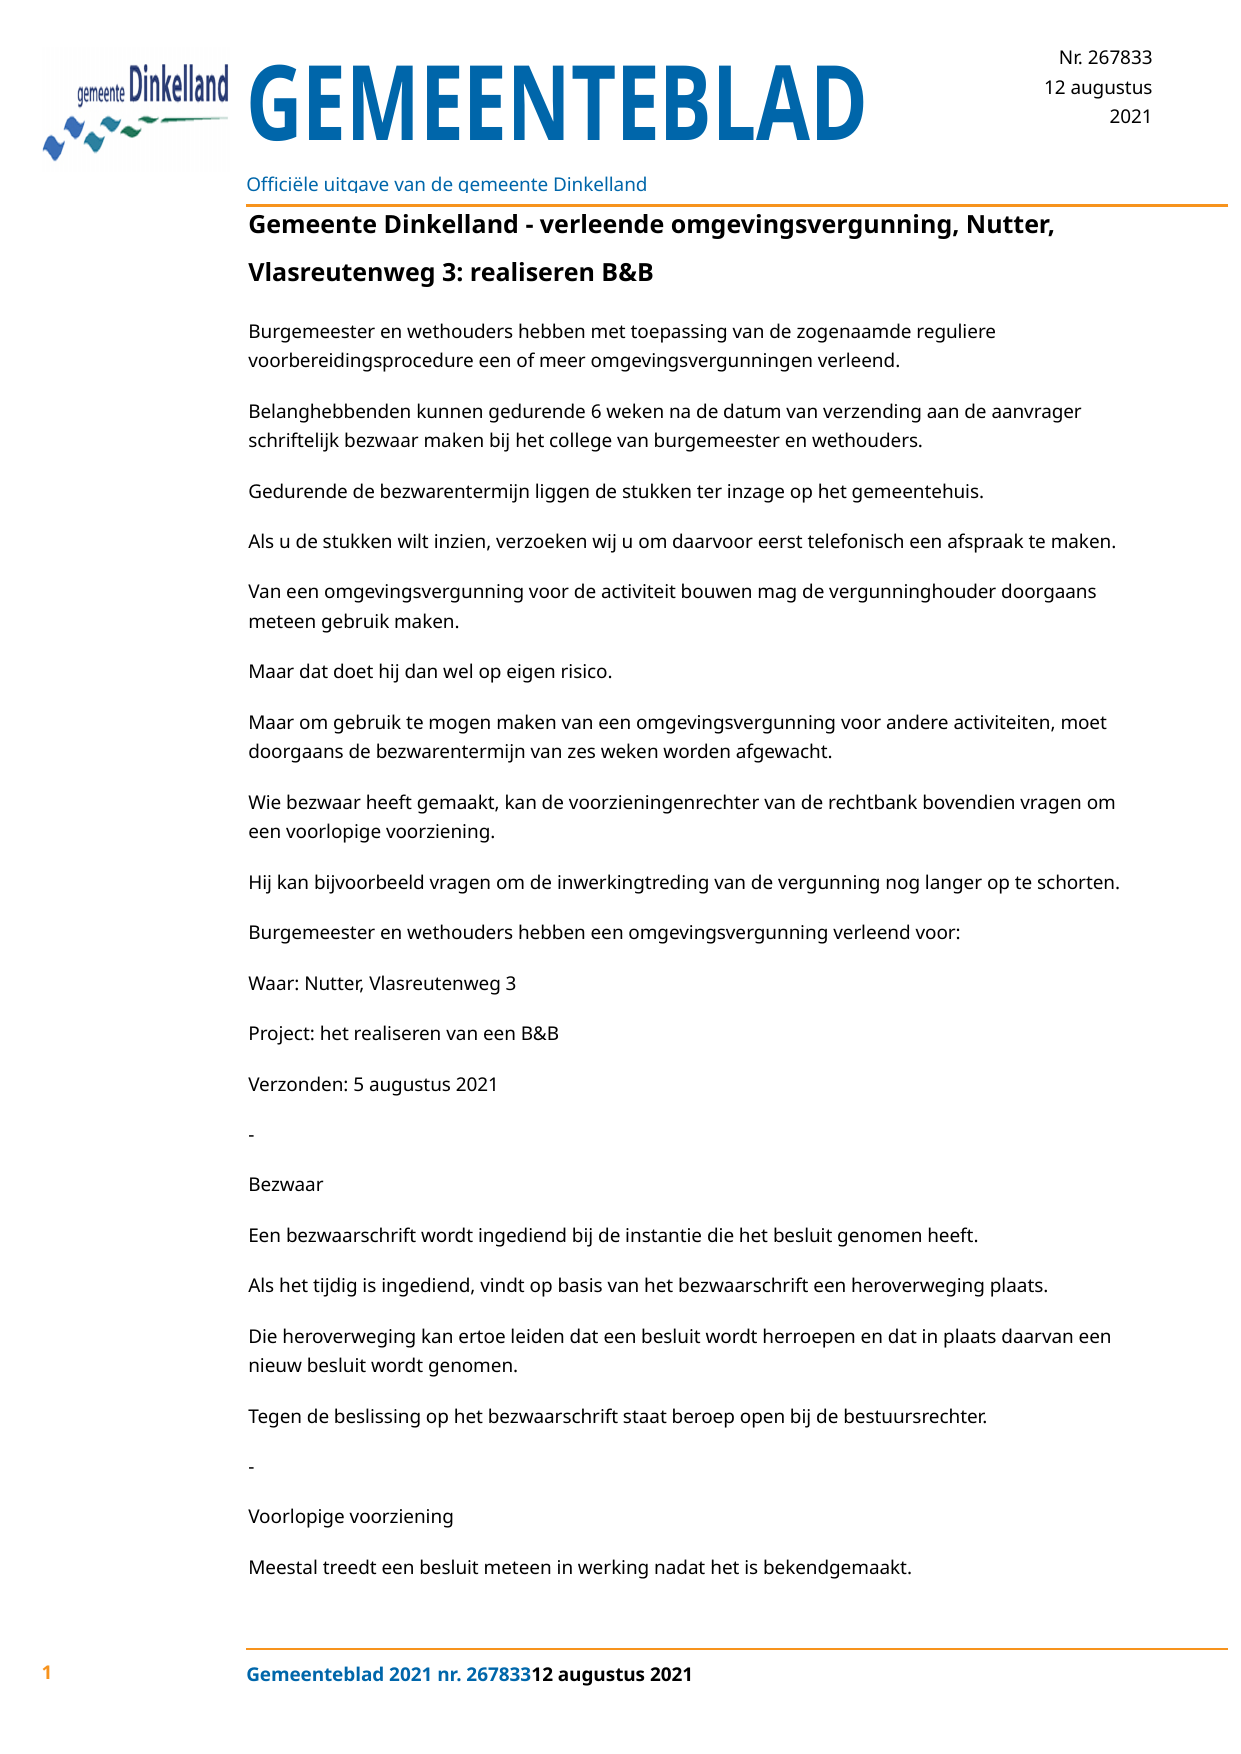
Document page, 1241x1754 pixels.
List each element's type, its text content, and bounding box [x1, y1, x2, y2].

text Verzonden: 5 augustus 2021 [248, 1071, 1152, 1097]
text Belanghebbenden kunnen gedurende 6 weken na de datum van verzending aan de aanvrager schriftelijk bezwaar maken bij het college van burgemeester en wethouders. [248, 398, 1152, 453]
text Een bezwaarschrift wordt ingediend bij de instantie die het besluit genomen heeft. [248, 1222, 1152, 1248]
text Als het tijdig is ingediend, vindt op basis van het bezwaarschrift een heroverweging plaats. [248, 1272, 1152, 1298]
text Maar om gebruik te mogen maken van een omgevingsvergunning voor andere activiteiten, moet doorgaans de bezwarentermijn van zes weken worden afgewacht. [248, 709, 1152, 764]
text Van een omgevingsvergunning voor de activiteit bouwen mag de vergunninghouder doorgaans meteen gebruik maken. [248, 579, 1152, 634]
text Meestal treedt een besluit meteen in werking nadat het is bekendgemaakt. [248, 1554, 1152, 1580]
text Die heroverweging kan ertoe leiden dat een besluit wordt herroepen en dat in plaats daarvan een nieuw besluit wordt genomen. [248, 1323, 1152, 1378]
text - [248, 1121, 1152, 1147]
text Waar: Nutter, Vlasreutenweg 3 [248, 970, 1152, 996]
text Tegen de beslissing op het bezwaarschrift staat beroep open bij de bestuursrechter. [248, 1403, 1152, 1429]
text Gemeente Dinkelland - verleende omgevingsvergunning, Nutter, Vlasreutenweg 3: realiseren B&B [248, 207, 1152, 288]
text Als u de stukken wilt inzien, verzoeken wij u om daarvoor eerst telefonisch een afspraak te maken. [248, 528, 1152, 554]
text Burgemeester en wethouders hebben met toepassing van de zogenaamde reguliere voorbereidingsprocedure een of meer omgevingsvergunningen verleend. [248, 318, 1152, 373]
text - [248, 1453, 1152, 1479]
text Project: het realiseren van een B&B [248, 1020, 1152, 1046]
picture [41, 47, 231, 172]
text Hij kan bijvoorbeeld vragen om de inwerkingtreding van de vergunning nog langer op te schorten. [248, 869, 1152, 895]
text Maar dat doet hij dan wel op eigen risico. [248, 659, 1152, 684]
text Voorlopige voorziening [248, 1504, 1152, 1529]
text Gedurende de bezwarentermijn liggen de stukken ter inzage op het gemeentehuis. [248, 478, 1152, 504]
text Burgemeester en wethouders hebben een omgevingsvergunning verleend voor: [248, 919, 1152, 945]
text Wie bezwaar heeft gemaakt, kan de voorzieningenrechter van de rechtbank bovendien vragen om een voorlopige voorziening. [248, 789, 1152, 844]
text Bezwaar [248, 1172, 1152, 1197]
